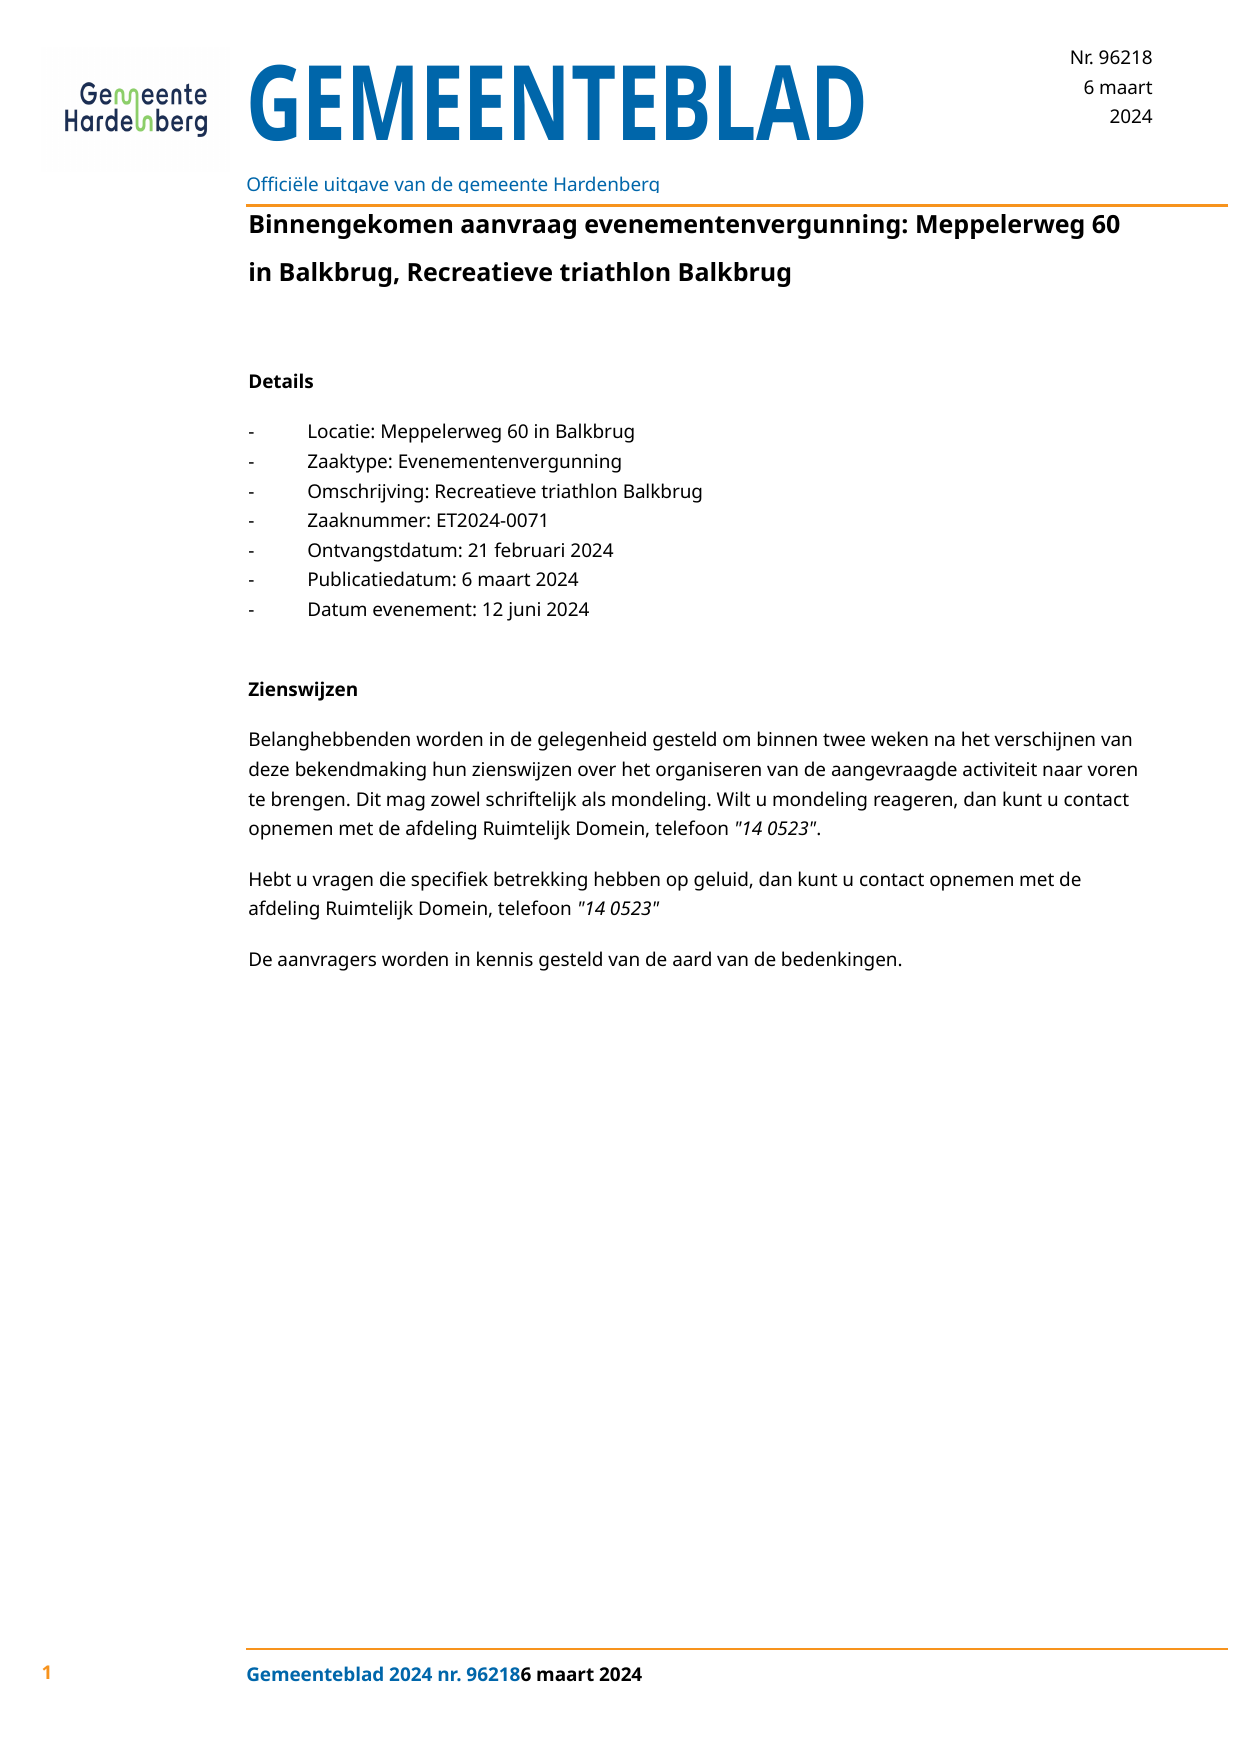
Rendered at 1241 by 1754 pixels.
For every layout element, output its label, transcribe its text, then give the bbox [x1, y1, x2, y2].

list Ontvangstdatum: 21 februari 2024 [248, 537, 1152, 563]
list Publicatiedatum: 6 maart 2024 [248, 567, 1152, 592]
text Zienswijzen [248, 676, 1152, 702]
list Datum evenement: 12 juni 2024 [248, 596, 1152, 622]
list Locatie: Meppelerweg 60 in Balkbrug [248, 419, 1152, 444]
text Belanghebbenden worden in de gelegenheid gesteld om binnen twee weken na het verschijnen van deze bekendmaking hun zienswijzen over het organiseren van de aangevraagde activiteit naar voren te brengen. Dit mag zowel schriftelijk als mondeling. Wilt u mondeling reageren, dan kunt u contact opnemen met de afdeling Ruimtelijk Domein, telefoon "14 0523". [248, 727, 1152, 841]
list Zaaknummer: ET2024-0071 [248, 507, 1152, 533]
list Omschrijving: Recreatieve triathlon Balkbrug [248, 478, 1152, 504]
picture [41, 47, 231, 172]
text Hebt u vragen die specifiek betrekking hebben op geluid, dan kunt u contact opnemen met de afdeling Ruimtelijk Domein, telefoon "14 0523" [248, 866, 1152, 921]
text Details [248, 368, 1152, 394]
text Binnengekomen aanvraag evenementenvergunning: Meppelerweg 60 in Balkbrug, Recreatieve triathlon Balkbrug [248, 207, 1152, 288]
list Zaaktype: Evenementenvergunning [248, 448, 1152, 474]
text De aanvragers worden in kennis gesteld van de aard van de bedenkingen. [248, 946, 1152, 972]
